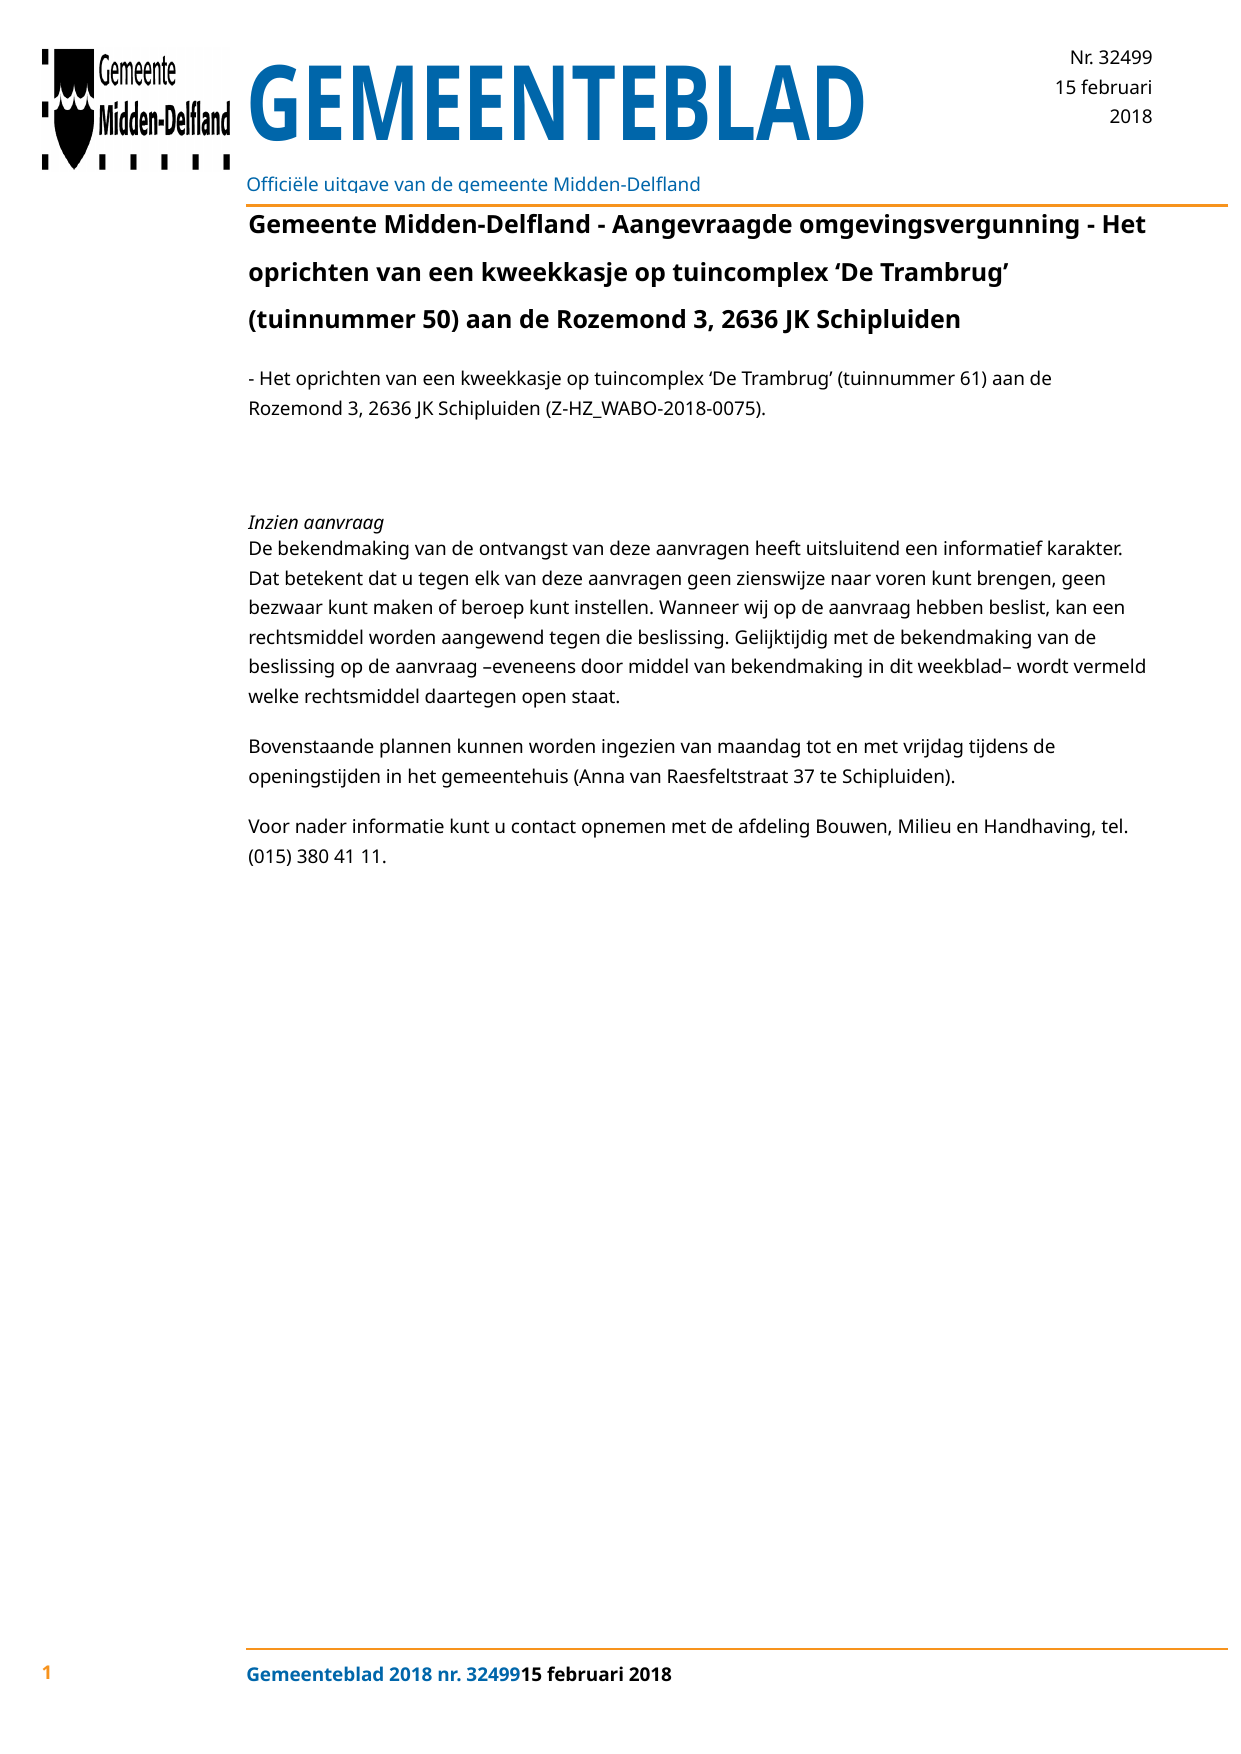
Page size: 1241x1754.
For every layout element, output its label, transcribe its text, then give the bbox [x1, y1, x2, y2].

text Inzien aanvraag [248, 509, 1152, 535]
text - Het oprichten van een kweekkasje op tuincomplex ‘De Trambrug’ (tuinnummer 61) aan de Rozemond 3, 2636 JK Schipluiden (Z-HZ_WABO-2018-0075). [248, 366, 1152, 421]
text De bekendmaking van de ontvangst van deze aanvragen heeft uitsluitend een informatief karakter. Dat betekent dat u tegen elk van deze aanvragen geen zienswijze naar voren kunt brengen, geen bezwaar kunt maken of beroep kunt instellen. Wanneer wij op de aanvraag hebben beslist, kan een rechtsmiddel worden aangewend tegen die beslissing. Gelijktijdig met de bekendmaking van de beslissing op de aanvraag –eveneens door middel van bekendmaking in dit weekblad– wordt vermeld welke rechtsmiddel daartegen open staat. [248, 535, 1152, 709]
text Bovenstaande plannen kunnen worden ingezien van maandag tot en met vrijdag tijdens de openingstijden in het gemeentehuis (Anna van Raesfeltstraat 37 te Schipluiden). [248, 733, 1152, 789]
text Gemeente Midden-Delfland - Aangevraagde omgevingsvergunning - Het oprichten van een kweekkasje op tuincomplex ‘De Trambrug’ (tuinnummer 50) aan de Rozemond 3, 2636 JK Schipluiden [248, 207, 1152, 336]
text Voor nader informatie kunt u contact opnemen met de afdeling Bouwen, Milieu en Handhaving, tel. (015) 380 41 11. [248, 813, 1152, 869]
picture [41, 47, 231, 172]
